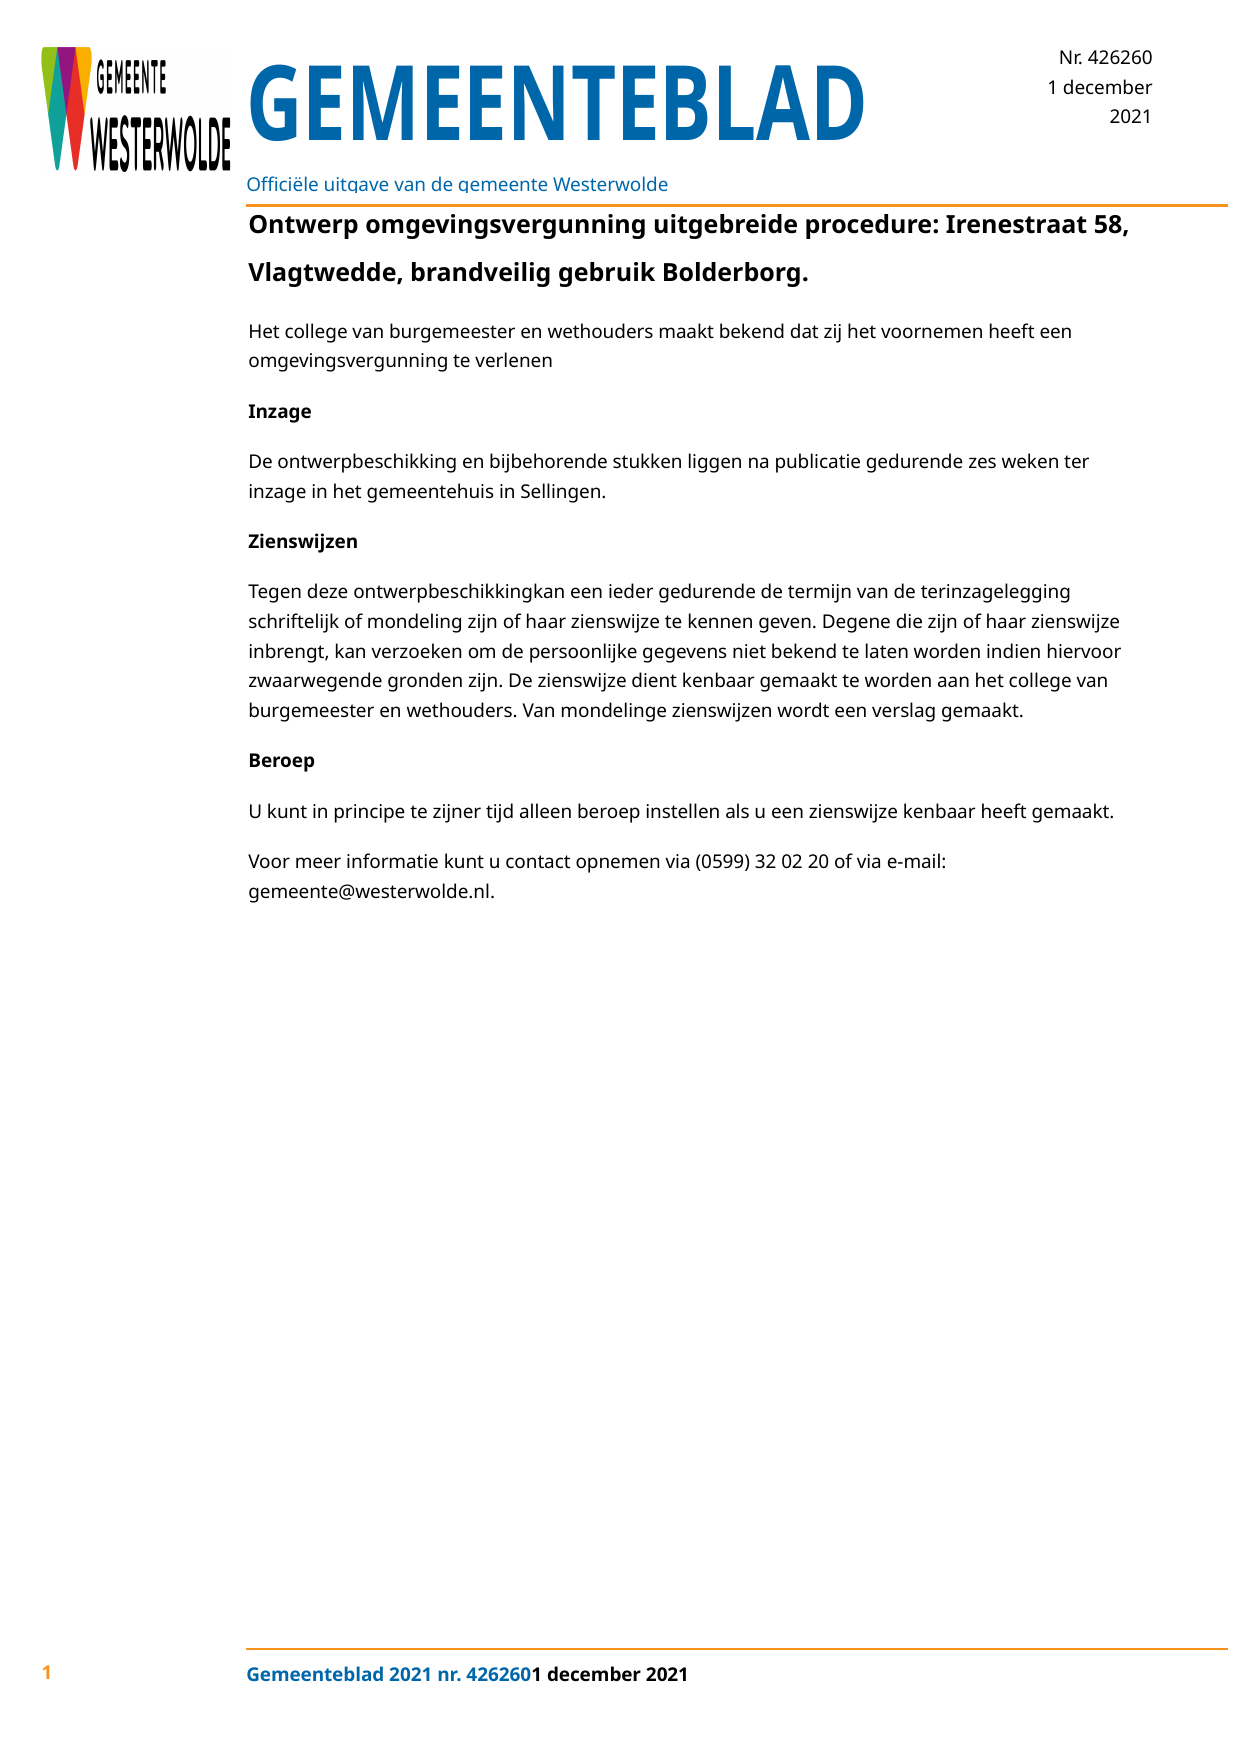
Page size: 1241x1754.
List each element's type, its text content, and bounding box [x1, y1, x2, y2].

text Inzage [248, 398, 1152, 424]
text Het college van burgemeester en wethouders maakt bekend dat zij het voornemen heeft een omgevingsvergunning te verlenen [248, 318, 1152, 373]
text Ontwerp omgevingsvergunning uitgebreide procedure: Irenestraat 58, Vlagtwedde, brandveilig gebruik Bolderborg. [248, 207, 1152, 288]
text Tegen deze ontwerpbeschikkingkan een ieder gedurende de termijn van de terinzagelegging schriftelijk of mondeling zijn of haar zienswijze te kennen geven. Degene die zijn of haar zienswijze inbrengt, kan verzoeken om de persoonlijke gegevens niet bekend te laten worden indien hiervoor zwaarwegende gronden zijn. De zienswijze dient kenbaar gemaakt te worden aan het college van burgemeester en wethouders. Van mondelinge zienswijzen wordt een verslag gemaakt. [248, 579, 1152, 723]
text Voor meer informatie kunt u contact opnemen via (0599) 32 02 20 of via e-mail: gemeente@westerwolde.nl. [248, 848, 1152, 904]
text U kunt in principe te zijner tijd alleen beroep instellen als u een zienswijze kenbaar heeft gemaakt. [248, 798, 1152, 824]
text De ontwerpbeschikking en bijbehorende stukken liggen na publicatie gedurende zes weken ter inzage in het gemeentehuis in Sellingen. [248, 448, 1152, 504]
text Beroep [248, 747, 1152, 773]
text Zienswijzen [248, 528, 1152, 554]
picture [41, 47, 231, 172]
